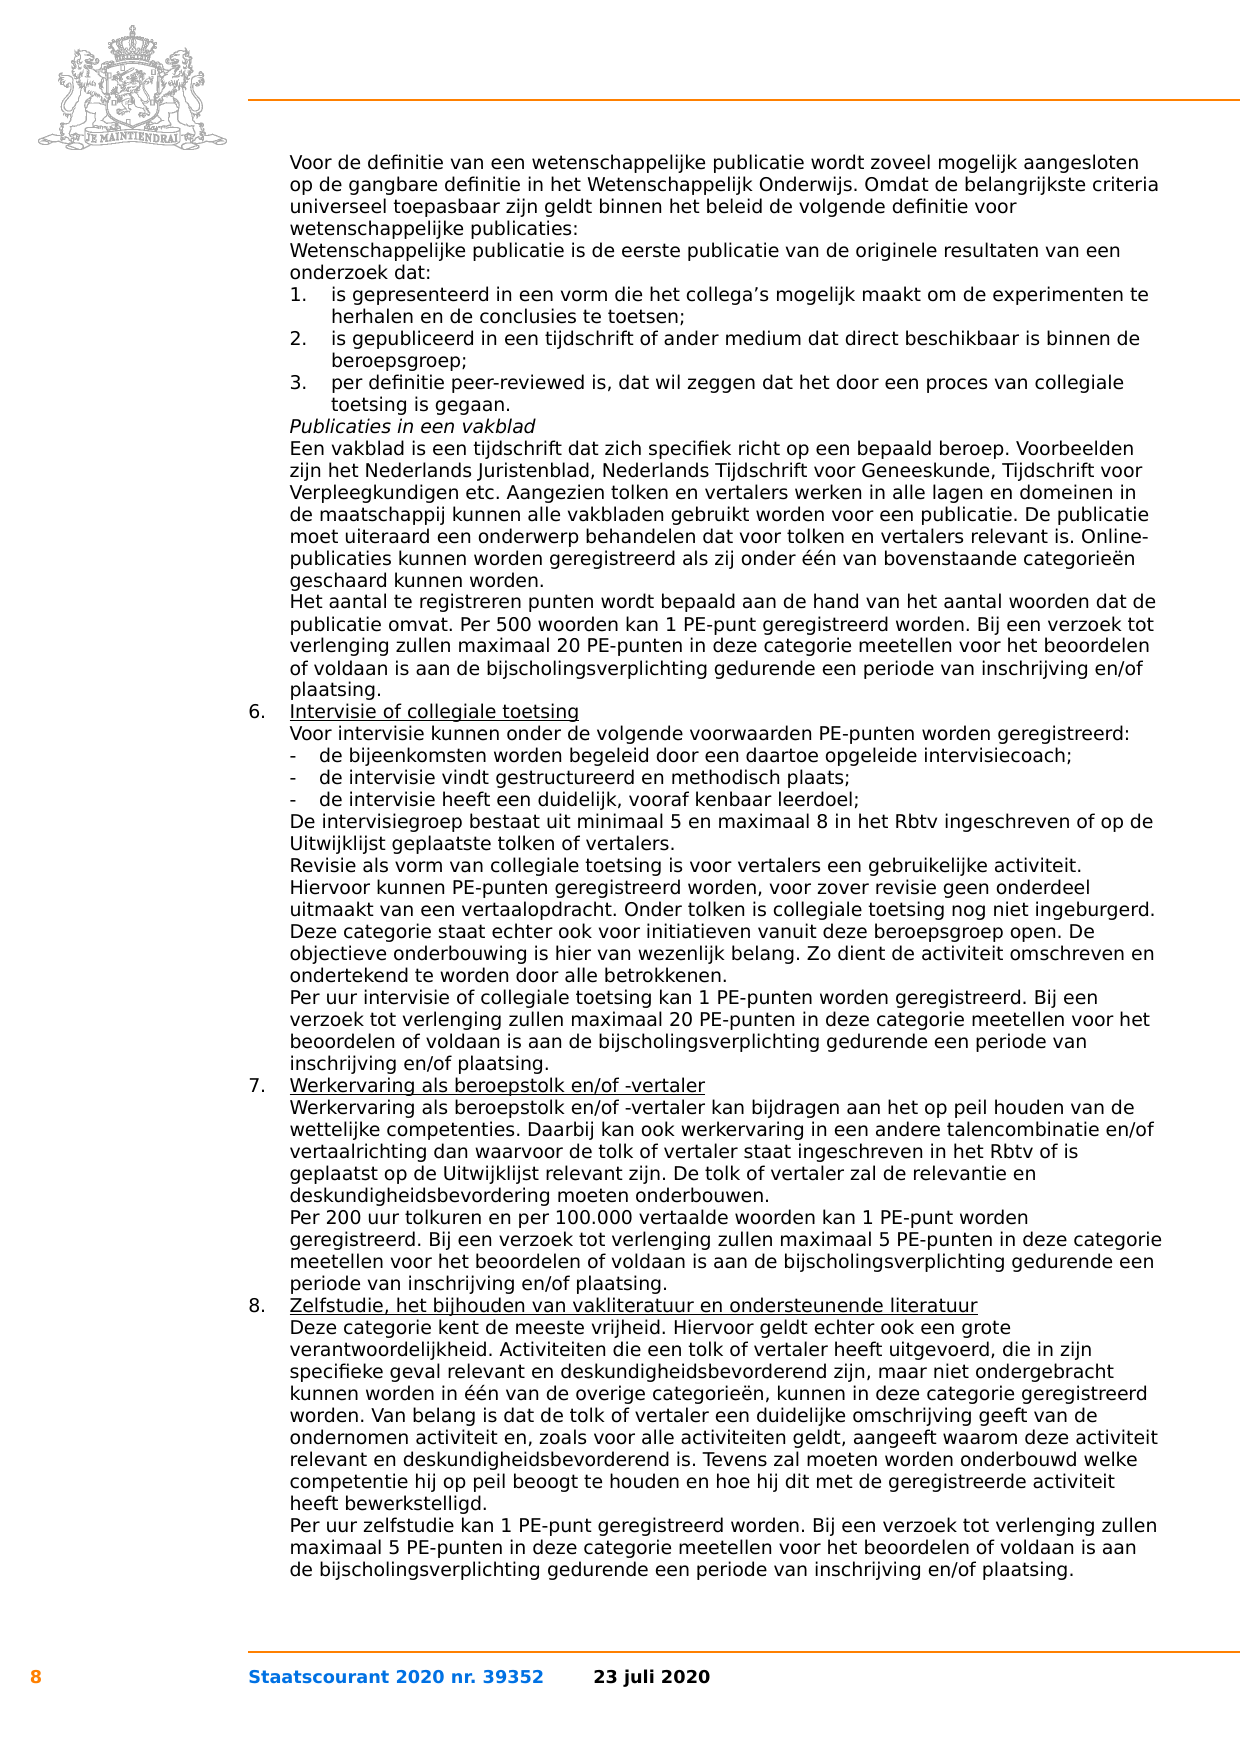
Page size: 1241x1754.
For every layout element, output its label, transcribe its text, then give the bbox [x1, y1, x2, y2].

text 6. Intervisie of collegiale toetsing [248, 701, 1163, 723]
text Revisie als vorm van collegiale toetsing is voor vertalers een gebruikelijke activiteit. Hiervoor kunnen PE-punten geregistreerd worden, voor zover revisie geen onderdeel uitmaakt van een vertaalopdracht. Onder tolken is collegiale toetsing nog niet ingeburgerd. Deze categorie staat echter ook voor initiatieven vanuit deze beroepsgroep open. De objectieve onderbouwing is hier van wezenlijk belang. Zo dient de activiteit omschreven en ondertekend te worden door alle betrokkenen. [289, 855, 1163, 987]
text Wetenschappelijke publicatie is de eerste publicatie van de originele resultaten van een onderzoek dat: [289, 240, 1163, 284]
text 2. is gepubliceerd in een tijdschrift of ander medium dat direct beschikbaar is binnen de beroepsgroep; [289, 328, 1163, 372]
text Voor intervisie kunnen onder de volgende voorwaarden PE-punten worden geregistreerd: [289, 723, 1163, 745]
text Per 200 uur tolkuren en per 100.000 vertaalde woorden kan 1 PE-punt worden geregistreerd. Bij een verzoek tot verlenging zullen maximaal 5 PE-punten in deze categorie meetellen voor het beoordelen of voldaan is aan de bijscholingsverplichting gedurende een periode van inschrijving en/of plaatsing. [289, 1207, 1163, 1295]
text De intervisiegroep bestaat uit minimaal 5 en maximaal 8 in het Rbtv ingeschreven of op de Uitwijklijst geplaatste tolken of vertalers. [289, 811, 1163, 855]
text Werkervaring als beroepstolk en/of -vertaler kan bijdragen aan het op peil houden van de wettelijke competenties. Daarbij kan ook werkervaring in een andere talencombinatie en/of vertaalrichting dan waarvoor de tolk of vertaler staat ingeschreven in het Rbtv of is geplaatst op de Uitwijklijst relevant zijn. De tolk of vertaler zal de relevantie en deskundigheidsbevordering moeten onderbouwen. [289, 1097, 1163, 1207]
text Het aantal te registreren punten wordt bepaald aan de hand van het aantal woorden dat de publicatie omvat. Per 500 woorden kan 1 PE-punt geregistreerd worden. Bij een verzoek tot verlenging zullen maximaal 20 PE-punten in deze categorie meetellen voor het beoordelen of voldaan is aan de bijscholingsverplichting gedurende een periode van inschrijving en/of plaatsing. [289, 591, 1163, 701]
text 1. is gepresenteerd in een vorm die het collega’s mogelijk maakt om de experimenten te herhalen en de conclusies te toetsen; [289, 284, 1163, 328]
text Deze categorie kent de meeste vrijheid. Hiervoor geldt echter ook een grote verantwoordelijkheid. Activiteiten die een tolk of vertaler heeft uitgevoerd, die in zijn specifieke geval relevant en deskundigheidsbevorderend zijn, maar niet ondergebracht kunnen worden in één van de overige categorieën, kunnen in deze categorie geregistreerd worden. Van belang is dat de tolk of vertaler een duidelijke omschrijving geeft van de ondernomen activiteit en, zoals voor alle activiteiten geldt, aangeeft waarom deze activiteit relevant en deskundigheidsbevorderend is. Tevens zal moeten worden onderbouwd welke competentie hij op peil beoogt te houden en hoe hij dit met de geregistreerde activiteit heeft bewerkstelligd. [289, 1317, 1163, 1514]
text - de intervisie heeft een duidelijk, vooraf kenbaar leerdoel; [289, 789, 1163, 811]
text 3. per definitie peer-reviewed is, dat wil zeggen dat het door een proces van collegiale toetsing is gegaan. [289, 372, 1163, 416]
picture [38, 25, 227, 150]
text - de bijeenkomsten worden begeleid door een daartoe opgeleide intervisiecoach; [289, 745, 1163, 767]
text 7. Werkervaring als beroepstolk en/of -vertaler [248, 1075, 1163, 1097]
text - de intervisie vindt gestructureerd en methodisch plaats; [289, 767, 1163, 789]
text Voor de definitie van een wetenschappelijke publicatie wordt zoveel mogelijk aangesloten op de gangbare definitie in het Wetenschappelijk Onderwijs. Omdat de belangrijkste criteria universeel toepasbaar zijn geldt binnen het beleid de volgende definitie voor wetenschappelijke publicaties: [289, 152, 1163, 240]
text Een vakblad is een tijdschrift dat zich specifiek richt op een bepaald beroep. Voorbeelden zijn het Nederlands Juristenblad, Nederlands Tijdschrift voor Geneeskunde, Tijdschrift voor Verpleegkundigen etc. Aangezien tolken en vertalers werken in alle lagen en domeinen in de maatschappij kunnen alle vakbladen gebruikt worden voor een publicatie. De publicatie moet uiteraard een onderwerp behandelen dat voor tolken en vertalers relevant is. Online-publicaties kunnen worden geregistreerd als zij onder één van bovenstaande categorieën geschaard kunnen worden. [289, 438, 1163, 591]
text 8. Zelfstudie, het bijhouden van vakliteratuur en ondersteunende literatuur [248, 1295, 1163, 1317]
text Per uur zelfstudie kan 1 PE-punt geregistreerd worden. Bij een verzoek tot verlenging zullen maximaal 5 PE-punten in deze categorie meetellen voor het beoordelen of voldaan is aan de bijscholingsverplichting gedurende een periode van inschrijving en/of plaatsing. [289, 1514, 1163, 1581]
text Publicaties in een vakblad [289, 416, 1163, 438]
text Per uur intervisie of collegiale toetsing kan 1 PE-punten worden geregistreerd. Bij een verzoek tot verlenging zullen maximaal 20 PE-punten in deze categorie meetellen voor het beoordelen of voldaan is aan de bijscholingsverplichting gedurende een periode van inschrijving en/of plaatsing. [289, 987, 1163, 1075]
